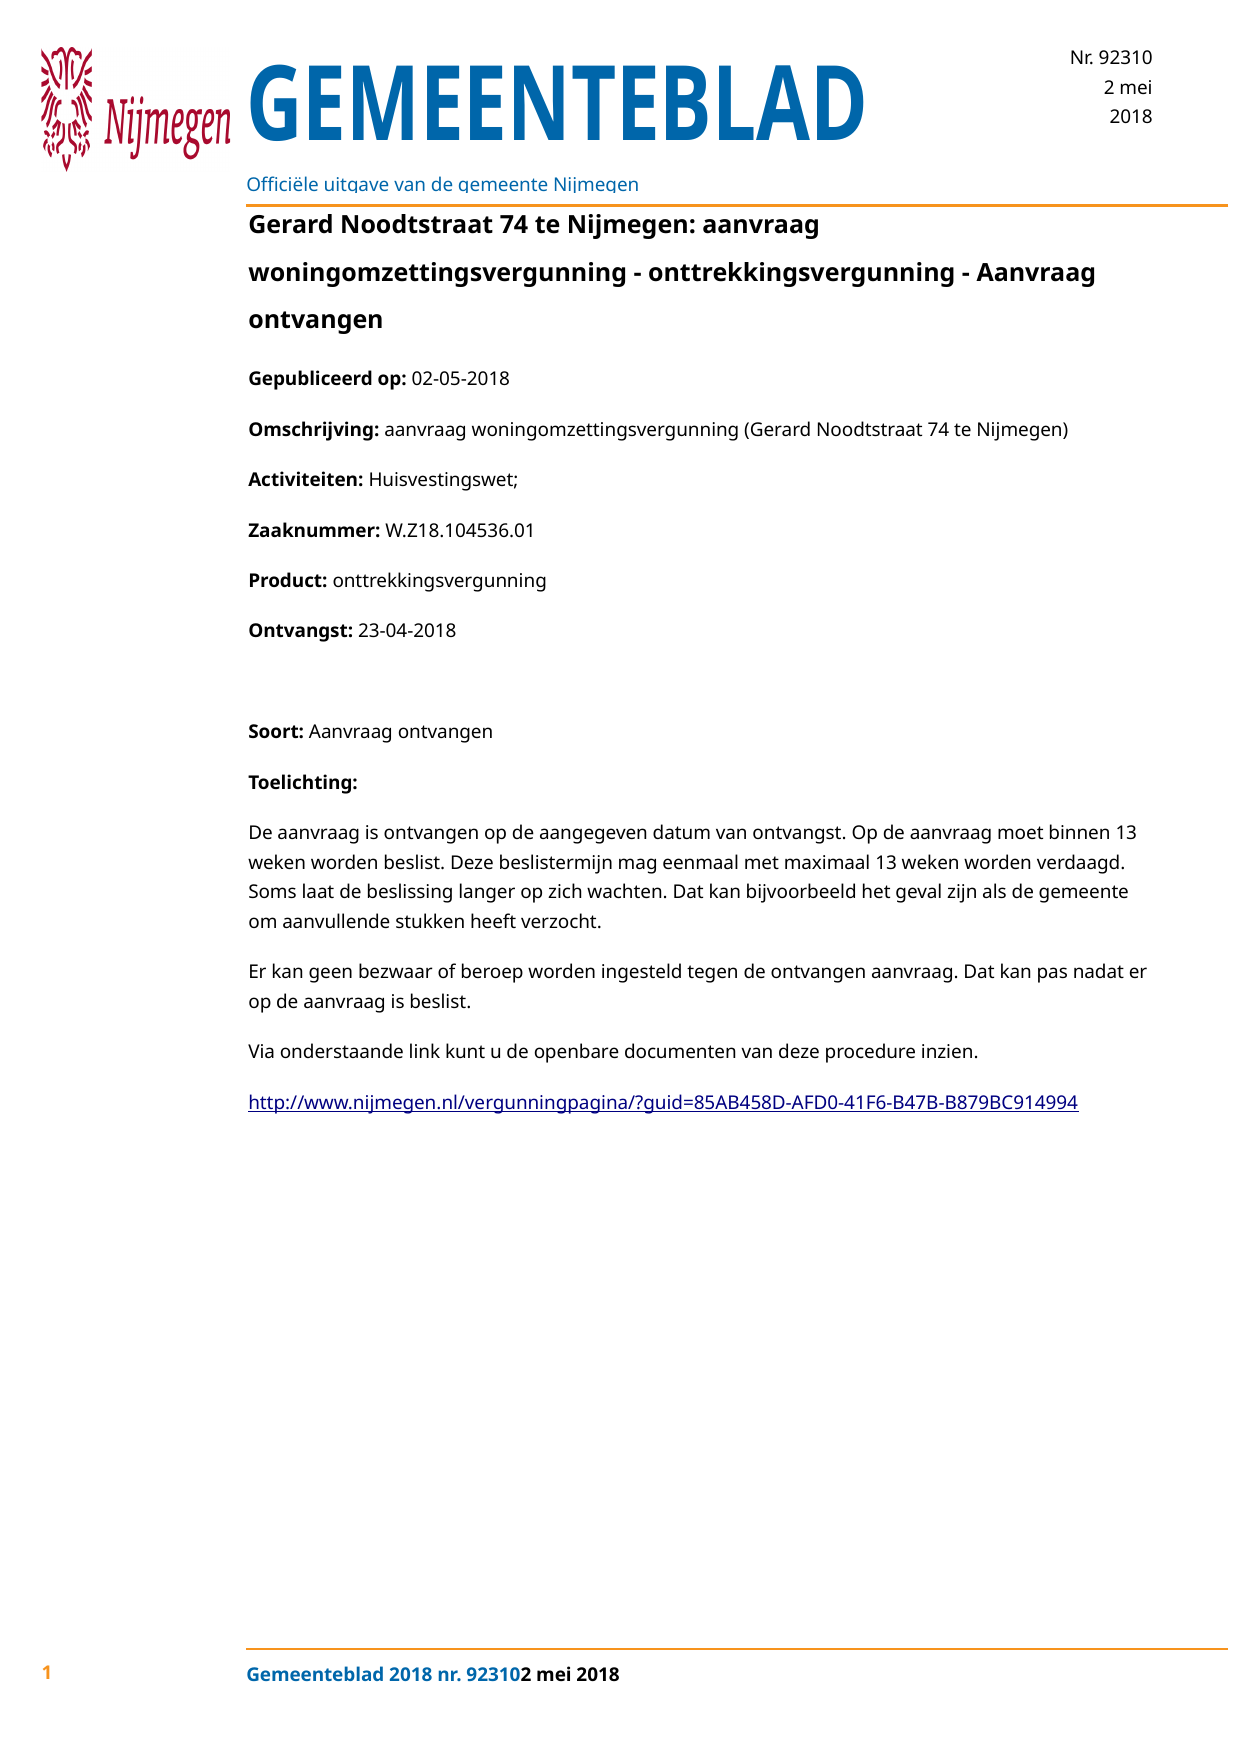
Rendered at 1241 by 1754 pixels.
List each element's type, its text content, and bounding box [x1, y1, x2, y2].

text Zaaknummer: W.Z18.104536.01 [248, 517, 1152, 542]
text Product: onttrekkingsvergunning [248, 567, 1152, 593]
text De aanvraag is ontvangen op de aangegeven datum van ontvangst. Op de aanvraag moet binnen 13 weken worden beslist. Deze beslistermijn mag eenmaal met maximaal 13 weken worden verdaagd. Soms laat de beslissing langer op zich wachten. Dat kan bijvoorbeeld het geval zijn als de gemeente om aanvullende stukken heeft verzocht. [248, 819, 1152, 934]
text Via onderstaande link kunt u de openbare documenten van deze procedure inzien. [248, 1038, 1152, 1064]
text Activiteiten: Huisvestingswet; [248, 466, 1152, 492]
text Ontvangst: 23-04-2018 [248, 618, 1152, 643]
text Er kan geen bezwaar of beroep worden ingesteld tegen de ontvangen aanvraag. Dat kan pas nadat er op de aanvraag is beslist. [248, 958, 1152, 1014]
text Toelichting: [248, 769, 1152, 794]
picture [41, 47, 231, 172]
text Soort: Aanvraag ontvangen [248, 718, 1152, 744]
text http://www.nijmegen.nl/vergunningpagina/?guid=85AB458D-AFD0-41F6-B47B-B879BC914994 [248, 1089, 1152, 1114]
text Gerard Noodtstraat 74 te Nijmegen: aanvraag woningomzettingsvergunning - onttrekkingsvergunning - Aanvraag ontvangen [248, 207, 1152, 336]
text Gepubliceerd op: 02-05-2018 [248, 366, 1152, 391]
text Omschrijving: aanvraag woningomzettingsvergunning (Gerard Noodtstraat 74 te Nijmegen) [248, 416, 1152, 442]
